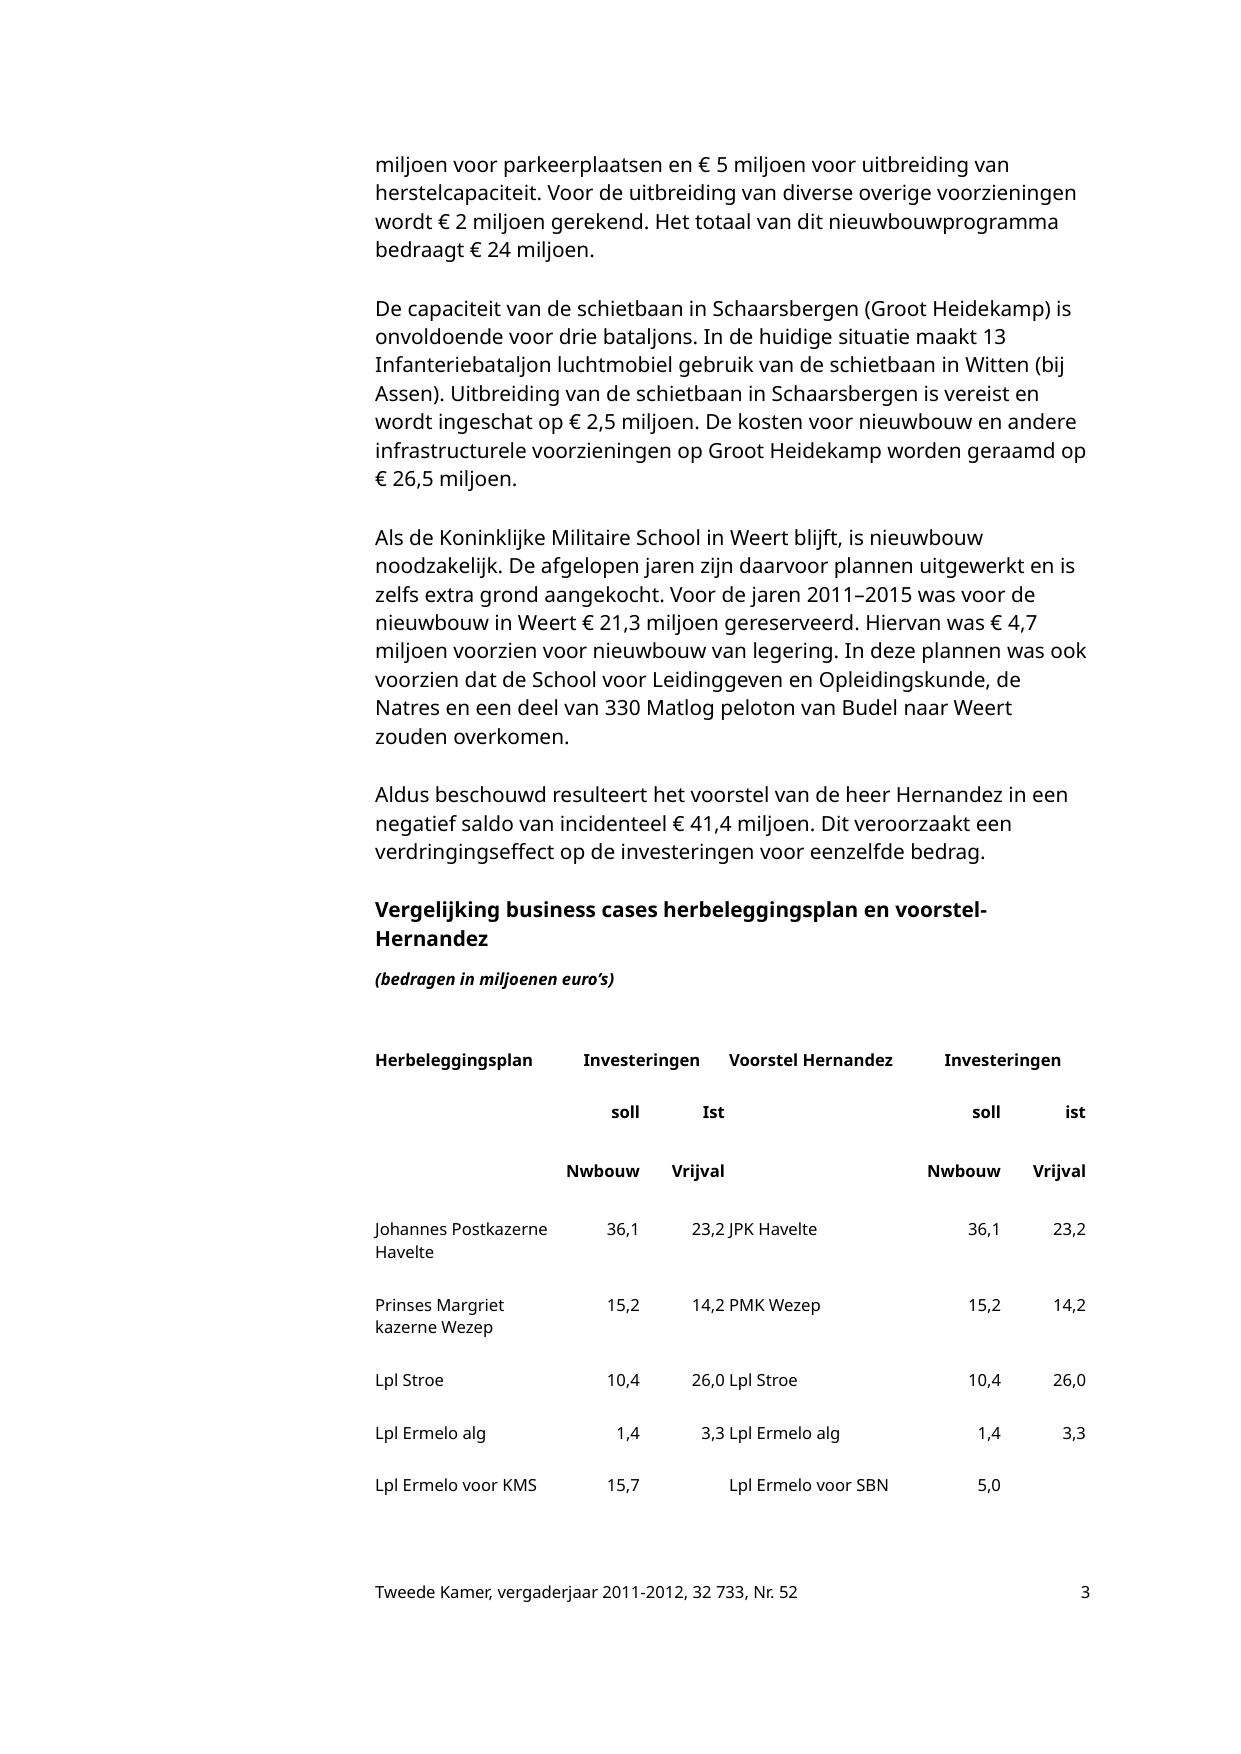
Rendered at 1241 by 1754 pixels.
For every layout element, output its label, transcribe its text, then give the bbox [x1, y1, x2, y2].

table_cell 15,2 [920, 1293, 1005, 1368]
table_cell 36,1 [559, 1218, 644, 1293]
text (bedragen in miljoenen euro’s) [375, 967, 1090, 990]
table_cell Nwbouw [559, 1159, 644, 1218]
table_cell Johannes Postkazerne Havelte [375, 1218, 559, 1293]
table_header Voorstel Hernandez [729, 1048, 920, 1101]
table_cell Nwbouw [920, 1159, 1005, 1218]
table_cell 3,3 [1005, 1421, 1090, 1474]
table_cell 1,4 [559, 1421, 644, 1474]
table_cell Lpl Ermelo voor KMS [375, 1474, 559, 1532]
table_cell JPK Havelte [729, 1218, 920, 1293]
table_cell 14,2 [1005, 1293, 1090, 1368]
table_cell soll [559, 1101, 644, 1159]
text miljoen voor parkeerplaatsen en € 5 miljoen voor uitbreiding van herstelcapaciteit. Voor de uitbreiding van diverse overige voorzieningen wordt € 2 miljoen gerekend. Het totaal van dit nieuwbouwprogramma bedraagt € 24 miljoen. [375, 150, 1090, 264]
table_cell Lpl Stroe [729, 1369, 920, 1421]
text Als de Koninklijke Militaire School in Weert blijft, is nieuwbouw noodzakelijk. De afgelopen jaren zijn daarvoor plannen uitgewerkt en is zelfs extra grond aangekocht. Voor de jaren 2011–2015 was voor de nieuwbouw in Weert € 21,3 miljoen gereserveerd. Hiervan was € 4,7 miljoen voorzien voor nieuwbouw van legering. In deze plannen was ook voorzien dat de School voor Leidinggeven en Opleidingskunde, de Natres en een deel van 330 Matlog peloton van Budel naar Weert zouden overkomen. [375, 523, 1090, 750]
table_header Herbeleggingsplan [375, 1048, 559, 1101]
table_cell 10,4 [920, 1369, 1005, 1421]
table_header Investeringen [920, 1048, 1090, 1101]
table_cell [375, 1101, 559, 1159]
table_cell [729, 1101, 920, 1159]
table_cell soll [920, 1101, 1005, 1159]
table_cell Ist [644, 1101, 729, 1159]
table_cell 26,0 [1005, 1369, 1090, 1421]
table_cell 14,2 [644, 1293, 729, 1368]
table_cell [729, 1159, 920, 1218]
table_cell 3,3 [644, 1421, 729, 1474]
table_cell 23,2 [644, 1218, 729, 1293]
table_cell [644, 1474, 729, 1532]
text De capaciteit van de schietbaan in Schaarsbergen (Groot Heidekamp) is onvoldoende voor drie bataljons. In de huidige situatie maakt 13 Infanteriebataljon luchtmobiel gebruik van de schietbaan in Witten (bij Assen). Uitbreiding van de schietbaan in Schaarsbergen is vereist en wordt ingeschat op € 2,5 miljoen. De kosten voor nieuwbouw en andere infrastructurele voorzieningen op Groot Heidekamp worden geraamd op € 26,5 miljoen. [375, 294, 1090, 493]
table_cell Lpl Ermelo alg [729, 1421, 920, 1474]
table_cell 15,7 [559, 1474, 644, 1532]
table_cell 1,4 [920, 1421, 1005, 1474]
table_cell 26,0 [644, 1369, 729, 1421]
text Vergelijking business cases herbeleggingsplan en voorstel-Hernandez [375, 896, 1090, 952]
table_cell Lpl Ermelo alg [375, 1421, 559, 1474]
table_cell PMK Wezep [729, 1293, 920, 1368]
table_cell 23,2 [1005, 1218, 1090, 1293]
table_header Investeringen [559, 1048, 729, 1101]
table_cell Lpl Ermelo voor SBN [729, 1474, 920, 1532]
table_cell Lpl Stroe [375, 1369, 559, 1421]
table_cell 5,0 [920, 1474, 1005, 1532]
table_cell Vrijval [644, 1159, 729, 1218]
table_cell 15,2 [559, 1293, 644, 1368]
table_cell Prinses Margriet kazerne Wezep [375, 1293, 559, 1368]
table_cell Vrijval [1005, 1159, 1090, 1218]
table_cell ist [1005, 1101, 1090, 1159]
table_cell [1005, 1474, 1090, 1532]
table_cell 36,1 [920, 1218, 1005, 1293]
table_cell [375, 1159, 559, 1218]
text Aldus beschouwd resulteert het voorstel van de heer Hernandez in een negatief saldo van incidenteel € 41,4 miljoen. Dit veroorzaakt een verdringingseffect op de investeringen voor eenzelfde bedrag. [375, 780, 1090, 866]
table_cell 10,4 [559, 1369, 644, 1421]
